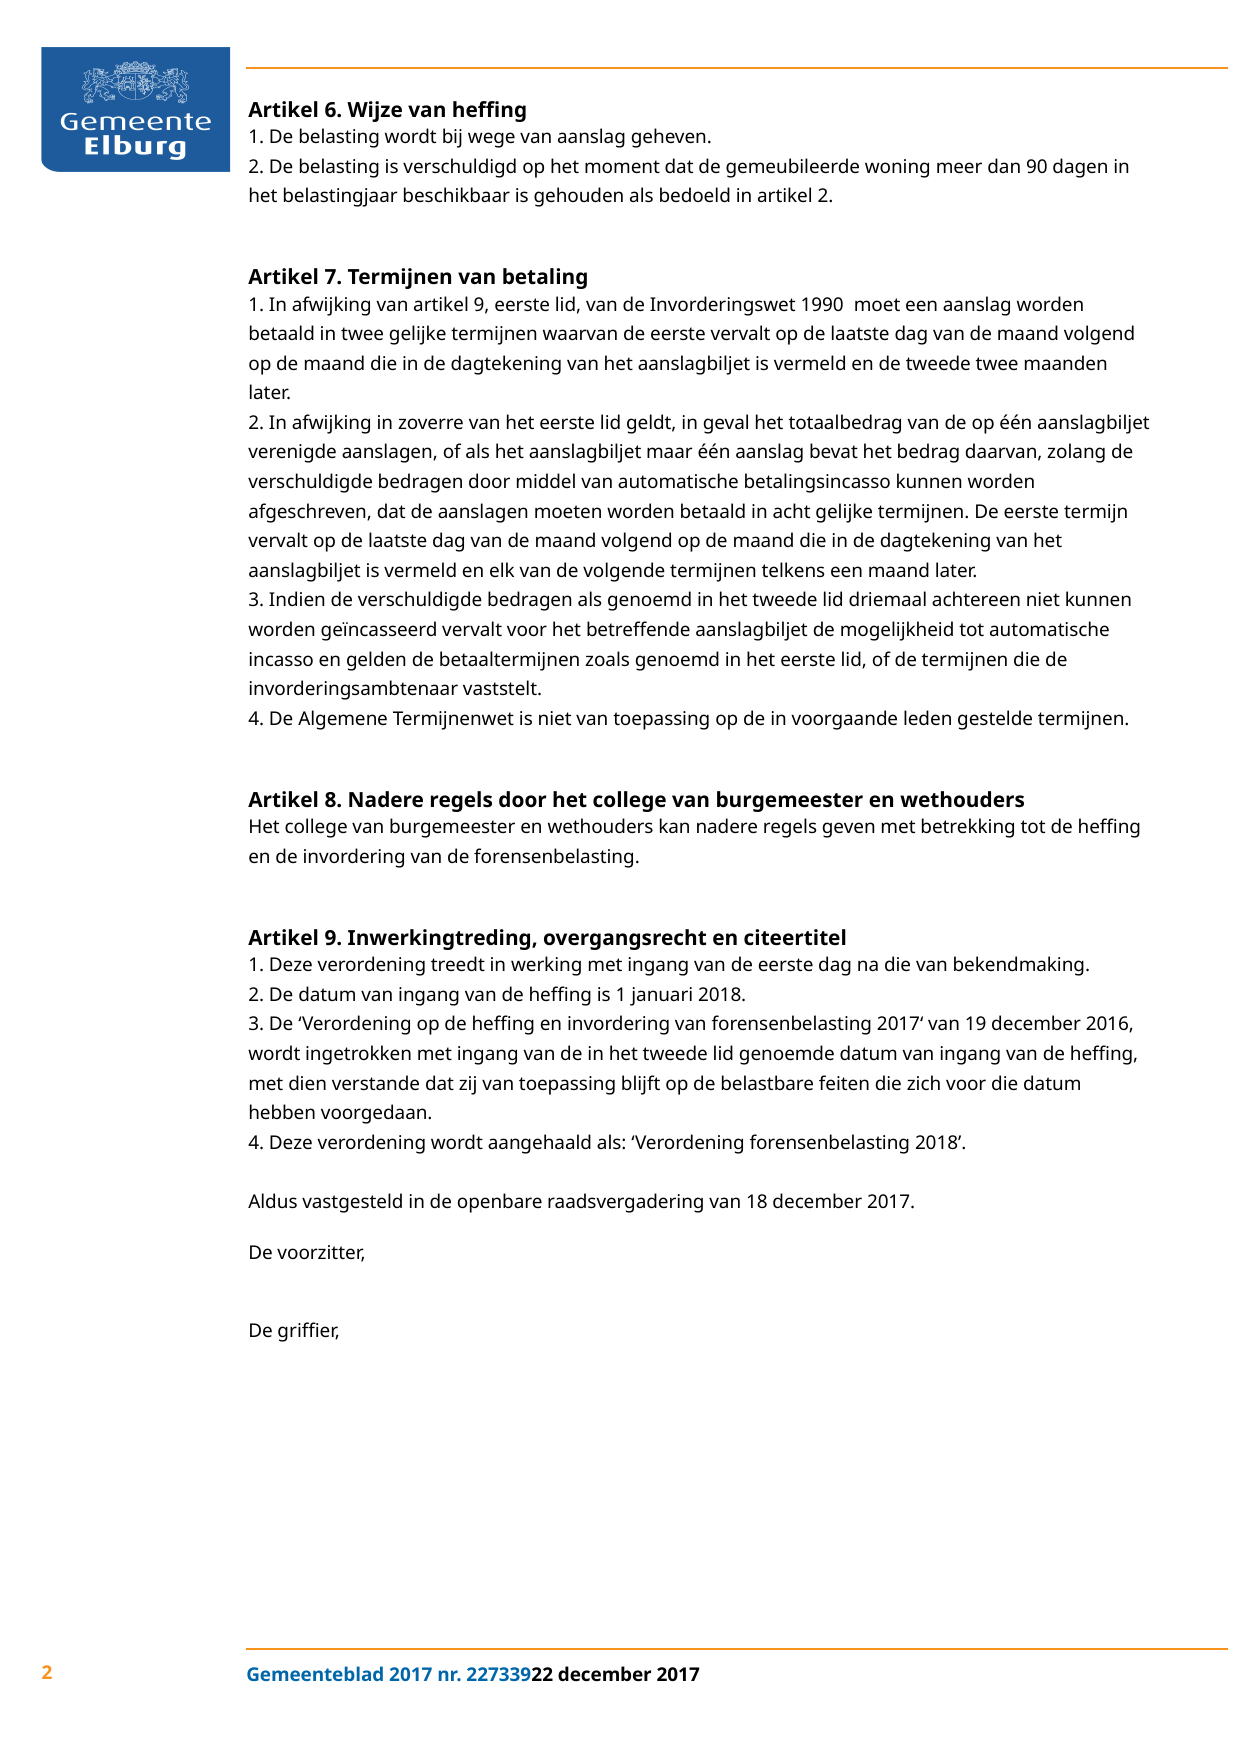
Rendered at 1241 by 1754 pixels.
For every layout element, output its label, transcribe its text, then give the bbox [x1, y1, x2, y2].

text 3. De ‘Verordening op de heffing en invordering van forensenbelasting 2017‘ van 19 december 2016, wordt ingetrokken met ingang van de in het tweede lid genoemde datum van ingang van de heffing, met dien verstande dat zij van toepassing blijft op de belastbare feiten die zich voor die datum hebben voorgedaan. [248, 1011, 1152, 1125]
text De griffier, [248, 1317, 1152, 1342]
text 1. Deze verordening treedt in werking met ingang van de eerste dag na die van bekendmaking. [248, 951, 1152, 977]
text Artikel 9. Inwerkingtreding, overgangsrecht en citeertitel [248, 923, 1152, 951]
text Aldus vastgesteld in de openbare raadsvergadering van 18 december 2017. [248, 1188, 1152, 1214]
text 1. De belasting wordt bij wege van aanslag geheven. [248, 123, 1152, 149]
text Artikel 7. Termijnen van betaling [248, 262, 1152, 291]
text 2. In afwijking in zoverre van het eerste lid geldt, in geval het totaalbedrag van de op één aanslagbiljet verenigde aanslagen, of als het aanslagbiljet maar één aanslag bevat het bedrag daarvan, zolang de verschuldigde bedragen door middel van automatische betalingsincasso kunnen worden afgeschreven, dat de aanslagen moeten worden betaald in acht gelijke termijnen. De eerste termijn vervalt op de laatste dag van de maand volgend op de maand die in de dagtekening van het aanslagbiljet is vermeld en elk van de volgende termijnen telkens een maand later. [248, 409, 1152, 583]
text Het college van burgemeester en wethouders kan nadere regels geven met betrekking tot de heffing en de invordering van de forensenbelasting. [248, 813, 1152, 869]
text De voorzitter, [248, 1239, 1152, 1265]
text 2. De datum van ingang van de heffing is 1 januari 2018. [248, 981, 1152, 1007]
picture [41, 47, 231, 172]
text 4. De Algemene Termijnenwet is niet van toepassing op de in voorgaande leden gestelde termijnen. [248, 705, 1152, 731]
text 1. In afwijking van artikel 9, eerste lid, van de Invorderingswet 1990 moet een aanslag worden betaald in twee gelijke termijnen waarvan de eerste vervalt op de laatste dag van de maand volgend op de maand die in de dagtekening van het aanslagbiljet is vermeld en de tweede twee maanden later. [248, 291, 1152, 405]
text Artikel 6. Wijze van heffing [248, 95, 1152, 123]
text Artikel 8. Nadere regels door het college van burgemeester en wethouders [248, 785, 1152, 813]
text 4. Deze verordening wordt aangehaald als: ‘Verordening forensenbelasting 2018’. [248, 1129, 1152, 1155]
text 3. Indien de verschuldigde bedragen als genoemd in het tweede lid driemaal achtereen niet kunnen worden geïncasseerd vervalt voor het betreffende aanslagbiljet de mogelijkheid tot automatische incasso en gelden de betaaltermijnen zoals genoemd in het eerste lid, of de termijnen die de invorderingsambtenaar vaststelt. [248, 587, 1152, 701]
text 2. De belasting is verschuldigd op het moment dat de gemeubileerde woning meer dan 90 dagen in het belastingjaar beschikbaar is gehouden als bedoeld in artikel 2. [248, 153, 1152, 208]
